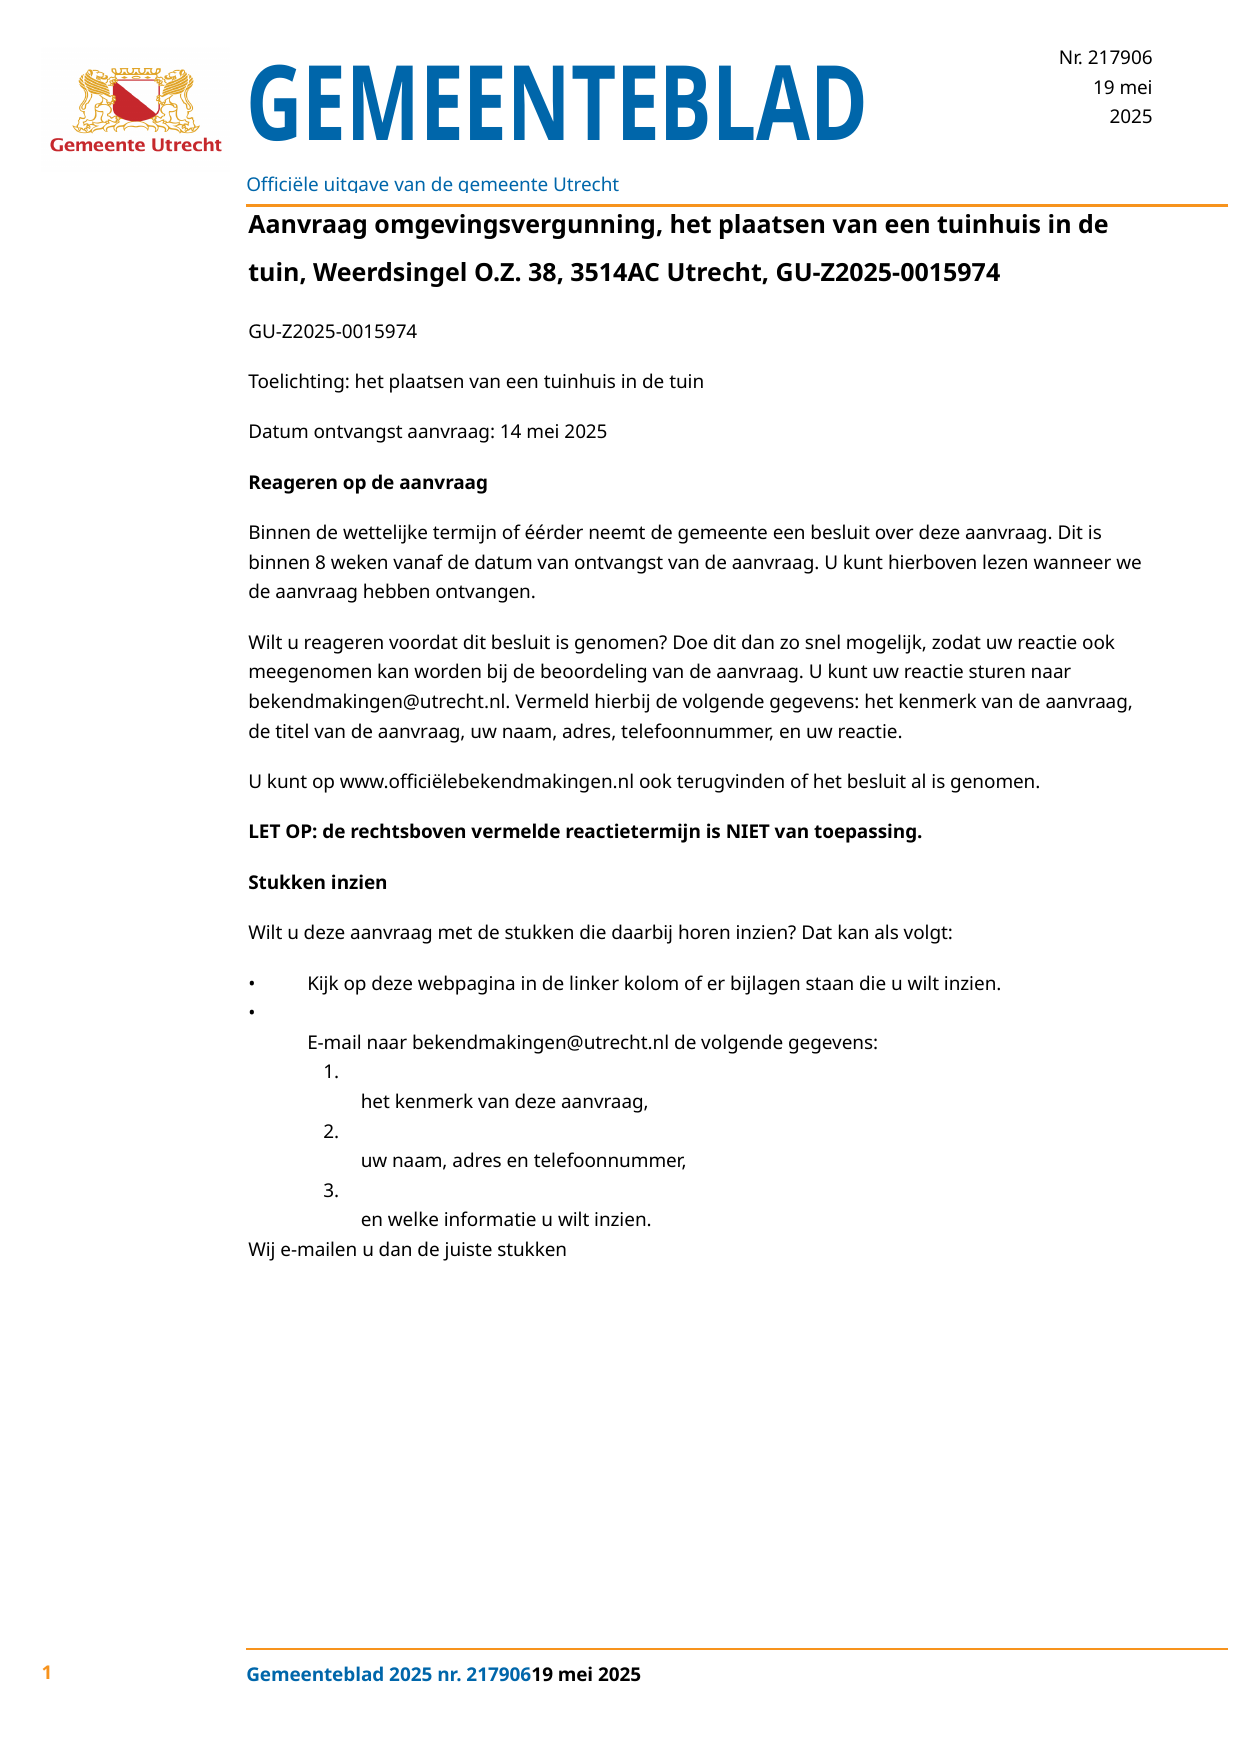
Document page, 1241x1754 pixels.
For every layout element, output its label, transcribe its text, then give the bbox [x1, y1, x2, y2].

text Toelichting: het plaatsen van een tuinhuis in de tuin [248, 368, 1152, 394]
text Wilt u deze aanvraag met de stukken die daarbij horen inzien? Dat kan als volgt: [248, 919, 1152, 945]
text GU-Z2025-0015974 [248, 318, 1152, 344]
list het kenmerk van deze aanvraag, [323, 1088, 1152, 1114]
text U kunt op www.officiëlebekendmakingen.nl ook terugvinden of het besluit al is genomen. [248, 768, 1152, 794]
text LET OP: de rechtsboven vermelde reactietermijn is NIET van toepassing. [248, 819, 1152, 844]
text Reageren op de aanvraag [248, 469, 1152, 495]
text Stukken inzien [248, 869, 1152, 895]
text Wij e-mailen u dan de juiste stukken [248, 1236, 1152, 1262]
text Datum ontvangst aanvraag: 14 mei 2025 [248, 419, 1152, 444]
list Kijk op deze webpagina in de linker kolom of er bijlagen staan die u wilt inzien. [248, 970, 1152, 996]
list en welke informatie u wilt inzien. [323, 1207, 1152, 1232]
list E-mail naar bekendmakingen@utrecht.nl de volgende gegevens: [248, 1029, 1152, 1055]
text Aanvraag omgevingsvergunning, het plaatsen van een tuinhuis in de tuin, Weerdsingel O.Z. 38, 3514AC Utrecht, GU-Z2025-0015974 [248, 207, 1152, 288]
list uw naam, adres en telefoonnummer, [323, 1147, 1152, 1173]
text Binnen de wettelijke termijn of éérder neemt de gemeente een besluit over deze aanvraag. Dit is binnen 8 weken vanaf de datum van ontvangst van de aanvraag. U kunt hierboven lezen wanneer we de aanvraag hebben ontvangen. [248, 519, 1152, 604]
text Wilt u reageren voordat dit besluit is genomen? Doe dit dan zo snel mogelijk, zodat uw reactie ook meegenomen kan worden bij de beoordeling van de aanvraag. U kunt uw reactie sturen naar bekendmakingen@utrecht.nl. Vermeld hierbij de volgende gegevens: het kenmerk van de aanvraag, de titel van de aanvraag, uw naam, adres, telefoonnummer, en uw reactie. [248, 629, 1152, 744]
picture [41, 47, 231, 172]
